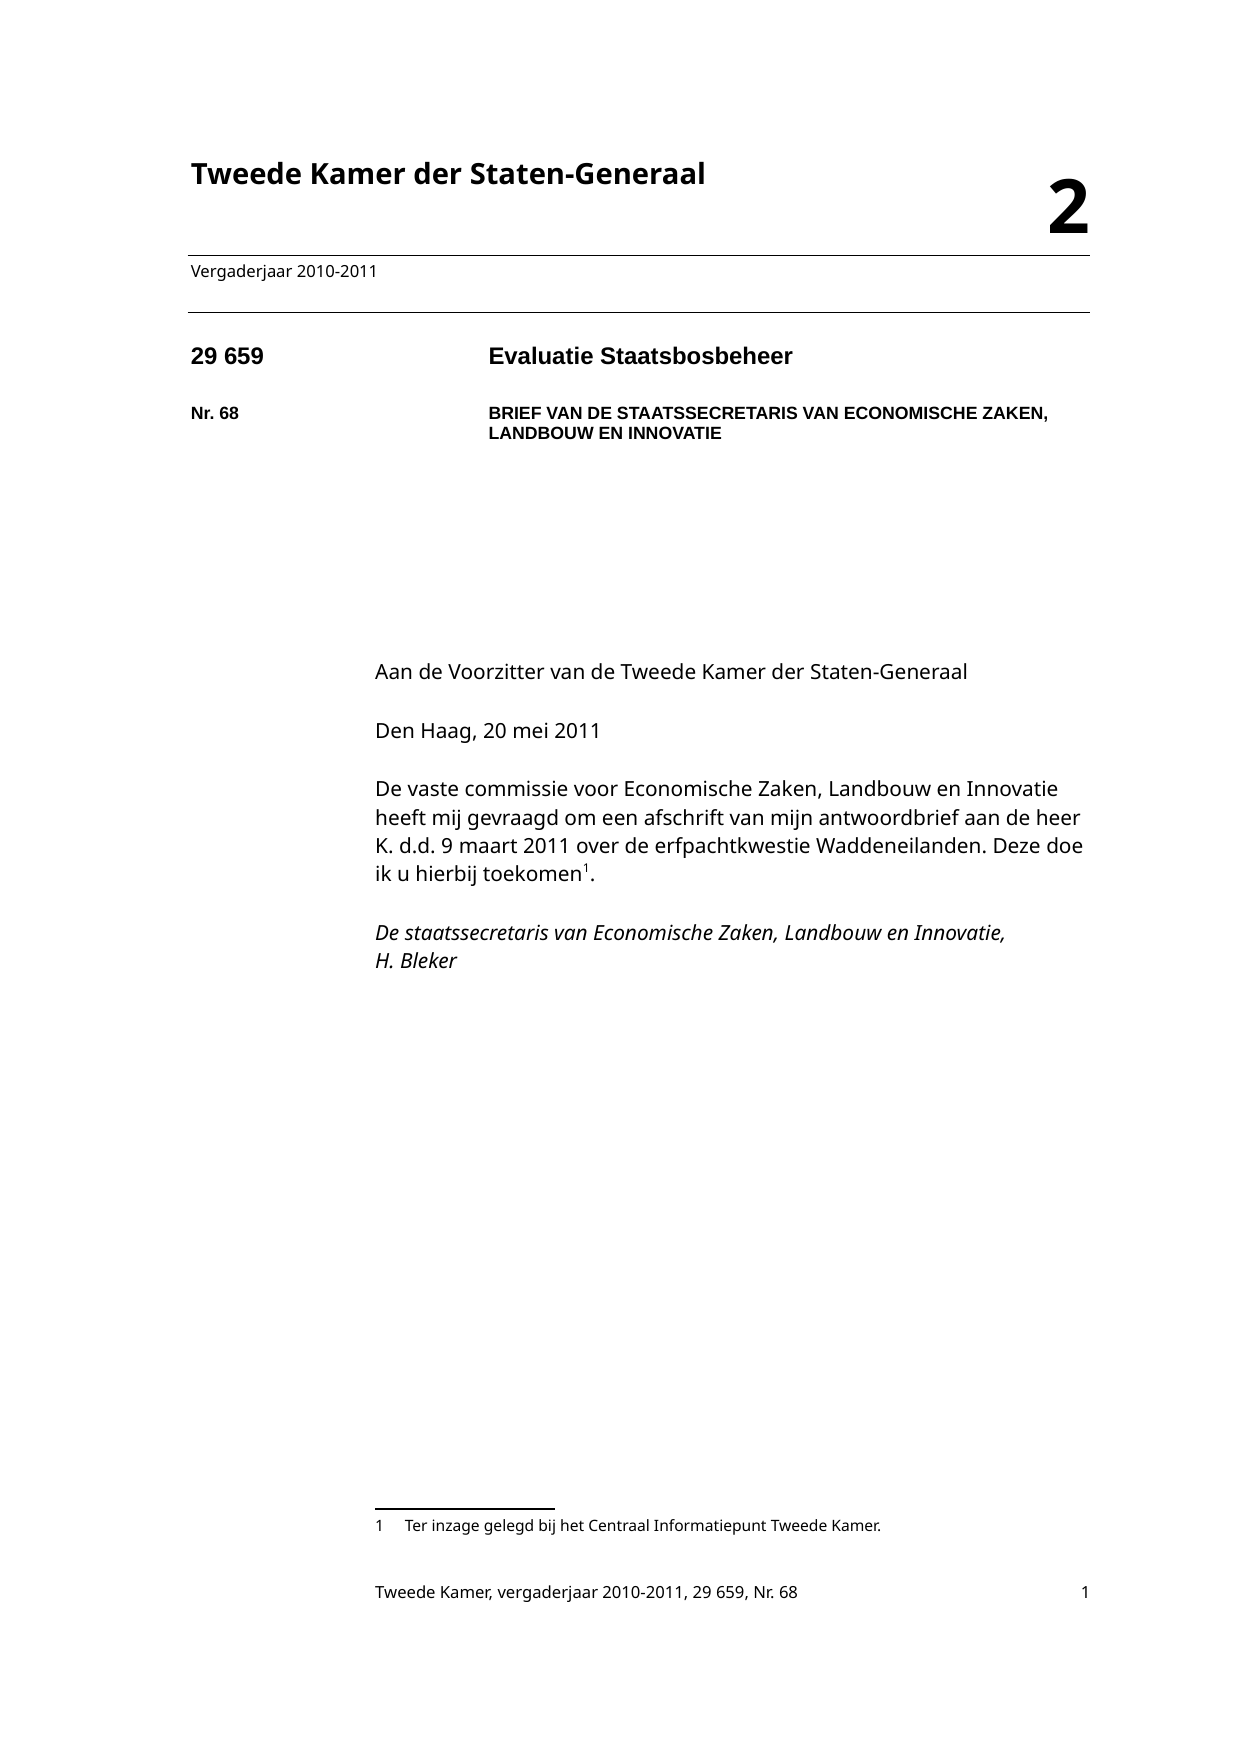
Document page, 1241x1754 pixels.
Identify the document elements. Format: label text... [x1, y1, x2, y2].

table_cell BRIEF VAN DE STAATSSECRETARIS VAN ECONOMISCHE ZAKEN, LANDBOUW EN INNOVATIE [485, 399, 1090, 539]
text De vaste commissie voor Economische Zaken, Landbouw en Innovatie heeft mij gevraagd om een afschrift van mijn antwoordbrief aan de heer K. d.d. 9 maart 2011 over de erfpachtkwestie Waddeneilanden. Deze doe ik u hierbij toekomen. [375, 774, 1090, 888]
table_cell 29 659 [188, 339, 485, 399]
table_header Tweede Kamer der Staten-Generaal [188, 150, 909, 255]
table_cell [188, 313, 485, 339]
table_cell [485, 256, 1090, 312]
table_cell Nr. 68 [188, 399, 485, 539]
table_header 2 [910, 150, 1090, 255]
text Ter inzage gelegd bij het Centraal Informatiepunt Tweede Kamer. [375, 1508, 1090, 1536]
text Aan de Voorzitter van de Tweede Kamer der Staten-Generaal [375, 657, 1090, 686]
table_cell Evaluatie Staatsbosbeheer [485, 339, 1090, 399]
text Den Haag, 20 mei 2011 [375, 716, 1090, 744]
text De staatssecretaris van Economische Zaken, Landbouw en Innovatie, [375, 918, 1090, 946]
table_cell Vergaderjaar 2010-2011 [188, 256, 485, 312]
text H. Bleker [375, 946, 1090, 975]
table_cell [485, 313, 1090, 339]
